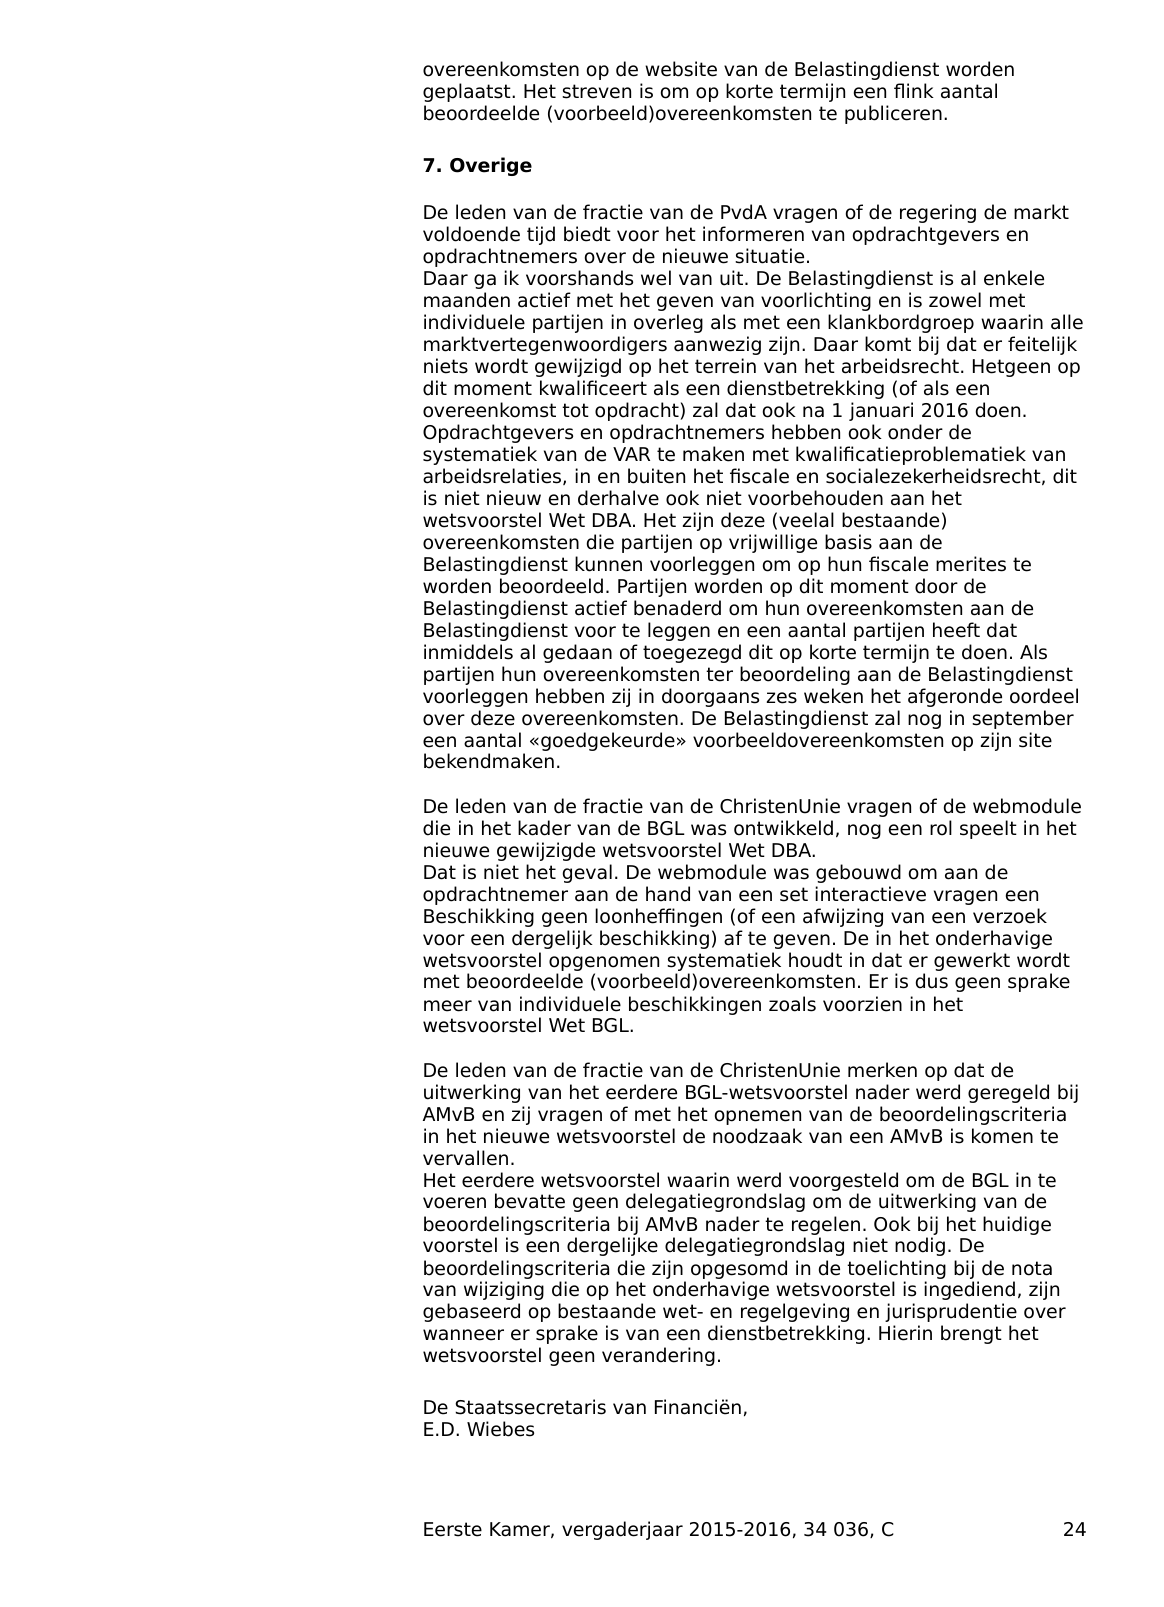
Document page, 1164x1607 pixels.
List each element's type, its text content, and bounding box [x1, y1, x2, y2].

text Daar ga ik voorshands wel van uit. De Belastingdienst is al enkele maanden actief met het geven van voorlichting en is zowel met individuele partijen in overleg als met een klankbordgroep waarin alle marktvertegenwoordigers aanwezig zijn. Daar komt bij dat er feitelijk niets wordt gewijzigd op het terrein van het arbeidsrecht. Hetgeen op dit moment kwalificeert als een dienstbetrekking (of als een overeenkomst tot opdracht) zal dat ook na 1 januari 2016 doen. Opdrachtgevers en opdrachtnemers hebben ook onder de systematiek van de VAR te maken met kwalificatieproblematiek van arbeidsrelaties, in en buiten het fiscale en socialezekerheidsrecht, dit is niet nieuw en derhalve ook niet voorbehouden aan het wetsvoorstel Wet DBA. Het zijn deze (veelal bestaande) overeenkomsten die partijen op vrijwillige basis aan de Belastingdienst kunnen voorleggen om op hun fiscale merites te worden beoordeeld. Partijen worden op dit moment door de Belastingdienst actief benaderd om hun overeenkomsten aan de Belastingdienst voor te leggen en een aantal partijen heeft dat inmiddels al gedaan of toegezegd dit op korte termijn te doen. Als partijen hun overeenkomsten ter beoordeling aan de Belastingdienst voorleggen hebben zij in doorgaans zes weken het afgeronde oordeel over deze overeenkomsten. De Belastingdienst zal nog in september een aantal «goedgekeurde» voorbeeldovereenkomsten op zijn site bekendmaken. [422, 268, 1087, 773]
text Het eerdere wetsvoorstel waarin werd voorgesteld om de BGL in te voeren bevatte geen delegatiegrondslag om de uitwerking van de beoordelingscriteria bij AMvB nader te regelen. Ook bij het huidige voorstel is een dergelijke delegatiegrondslag niet nodig. De beoordelingscriteria die zijn opgesomd in de toelichting bij de nota van wijziging die op het onderhavige wetsvoorstel is ingediend, zijn gebaseerd op bestaande wet- en regelgeving en jurisprudentie over wanneer er sprake is van een dienstbetrekking. Hierin brengt het wetsvoorstel geen verandering. [422, 1169, 1087, 1367]
text Dat is niet het geval. De webmodule was gebouwd om aan de opdrachtnemer aan de hand van een set interactieve vragen een Beschikking geen loonheffingen (of een afwijzing van een verzoek voor een dergelijk beschikking) af te geven. De in het onderhavige wetsvoorstel opgenomen systematiek houdt in dat er gewerkt wordt met beoordeelde (voorbeeld)overeenkomsten. Er is dus geen sprake meer van individuele beschikkingen zoals voorzien in het wetsvoorstel Wet BGL. [422, 862, 1087, 1037]
text De Staatssecretaris van Financiën, E.D. Wiebes [422, 1397, 1087, 1441]
text De leden van de fractie van de PvdA vragen of de regering de markt voldoende tijd biedt voor het informeren van opdrachtgevers en opdrachtnemers over de nieuwe situatie. [422, 202, 1087, 268]
text De leden van de fractie van de ChristenUnie merken op dat de uitwerking van het eerdere BGL-wetsvoorstel nader werd geregeld bij AMvB en zij vragen of met het opnemen van de beoordelingscriteria in het nieuwe wetsvoorstel de noodzaak van een AMvB is komen te vervallen. [422, 1059, 1087, 1169]
text overeenkomsten op de website van de Belastingdienst worden geplaatst. Het streven is om op korte termijn een flink aantal beoordeelde (voorbeeld)overeenkomsten te publiceren. [422, 59, 1087, 125]
subtitle 7. Overige [422, 155, 1087, 177]
text De leden van de fractie van de ChristenUnie vragen of de webmodule die in het kader van de BGL was ontwikkeld, nog een rol speelt in het nieuwe gewijzigde wetsvoorstel Wet DBA. [422, 796, 1087, 862]
